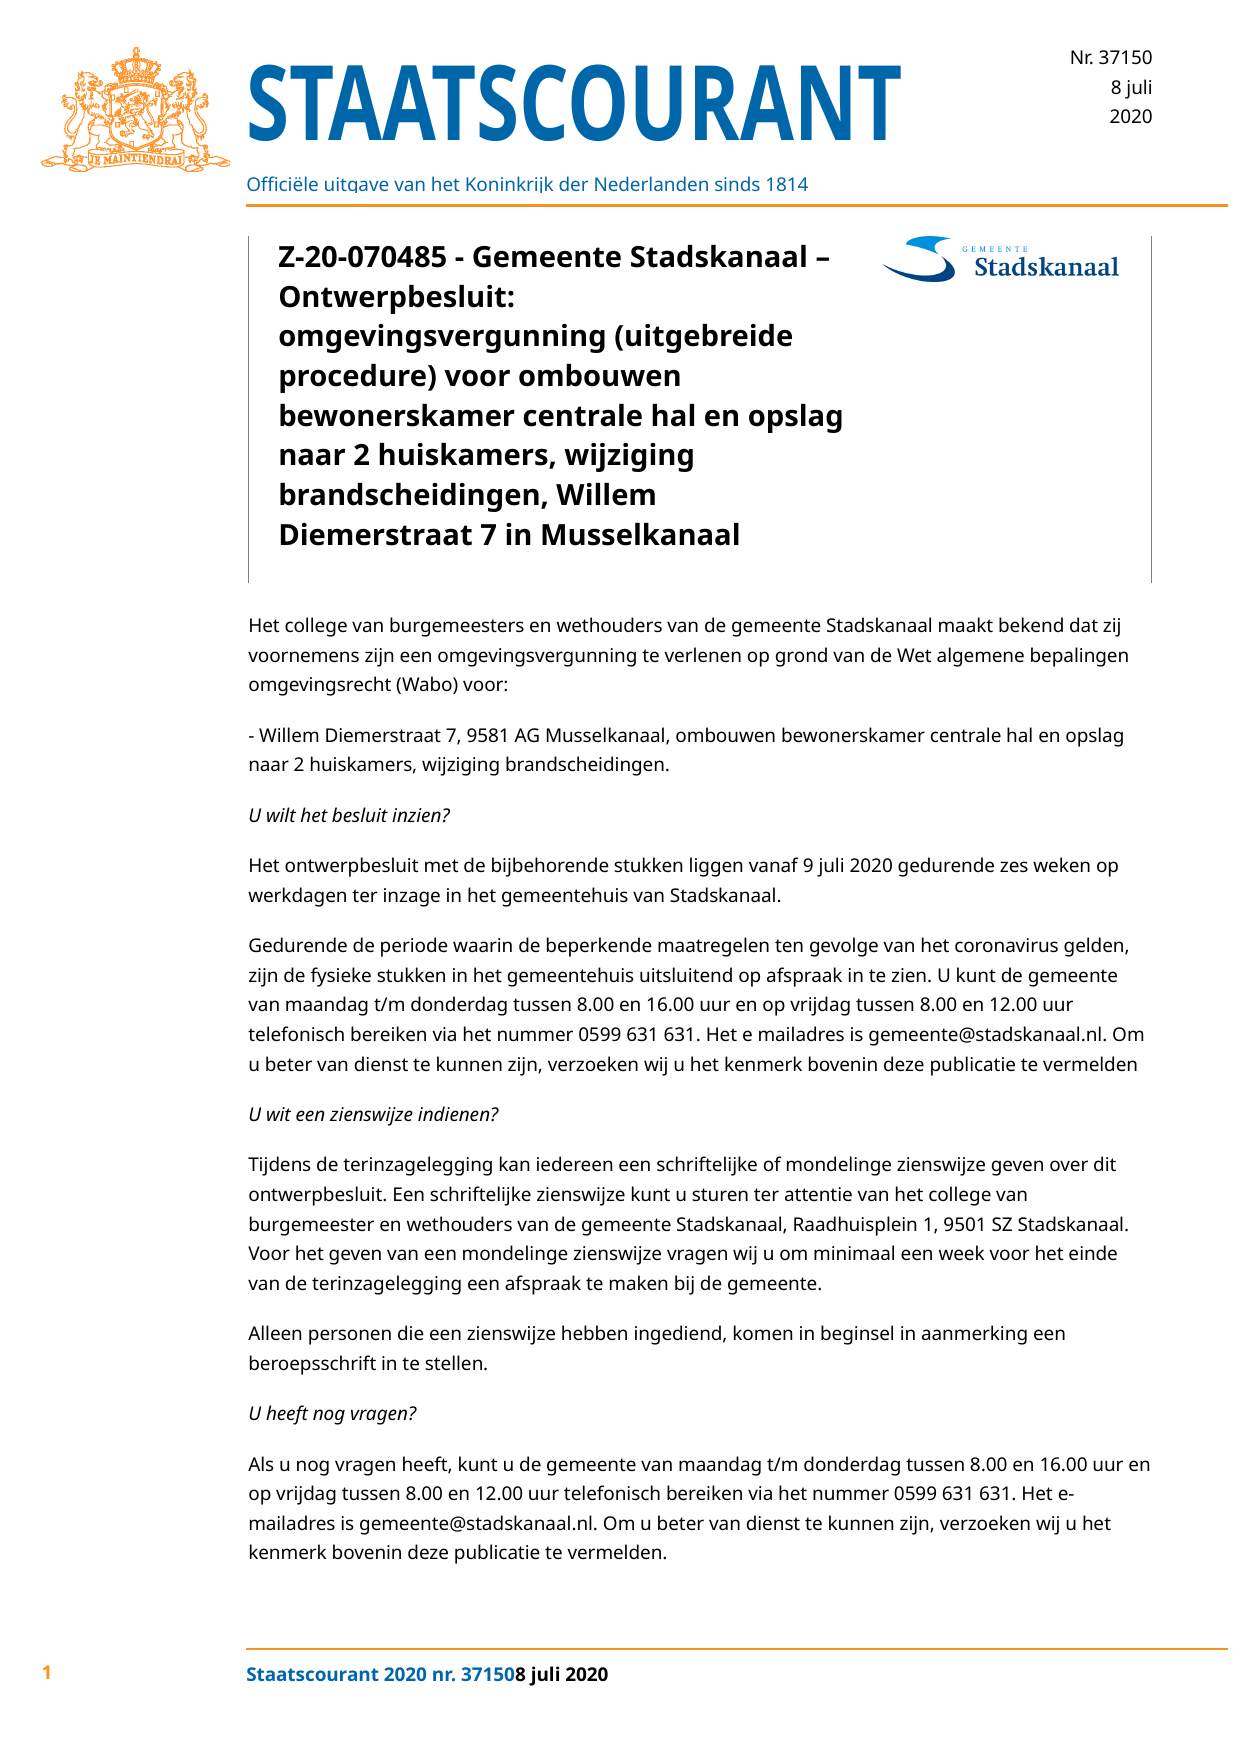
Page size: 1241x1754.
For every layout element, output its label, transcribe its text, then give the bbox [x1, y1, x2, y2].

table_header [850, 236, 1151, 583]
text Als u nog vragen heeft, kunt u de gemeente van maandag t/m donderdag tussen 8.00 en 16.00 uur en op vrijdag tussen 8.00 en 12.00 uur telefonisch bereiken via het nummer 0599 631 631. Het e-mailadres is gemeente@stadskanaal.nl. Om u beter van dienst te kunnen zijn, verzoeken wij u het kenmerk bovenin deze publicatie te vermelden. [248, 1451, 1152, 1565]
text - Willem Diemerstraat 7, 9581 AG Musselkanaal, ombouwen bewonerskamer centrale hal en opslag naar 2 huiskamers, wijziging brandscheidingen. [248, 722, 1152, 777]
text U heeft nog vragen? [248, 1400, 1152, 1426]
text U wilt het besluit inzien? [248, 802, 1152, 828]
text Alleen personen die een zienswijze hebben ingediend, komen in beginsel in aanmerking een beroepsschrift in te stellen. [248, 1320, 1152, 1376]
table_header Z-20-070485 - Gemeente Stadskanaal – Ontwerpbesluit: omgevingsvergunning (uitgebreide procedure) voor ombouwen bewonerskamer centrale hal en opslag naar 2 huiskamers, wijziging brandscheidingen, Willem Diemerstraat 7 in Musselkanaal [249, 236, 850, 583]
text Het college van burgemeesters en wethouders van de gemeente Stadskanaal maakt bekend dat zij voornemens zijn een omgevingsvergunning te verlenen op grond van de Wet algemene bepalingen omgevingsrecht (Wabo) voor: [248, 612, 1152, 697]
picture [41, 47, 231, 172]
text Gedurende de periode waarin de beperkende maatregelen ten gevolge van het coronavirus gelden, zijn de fysieke stukken in het gemeentehuis uitsluitend op afspraak in te zien. U kunt de gemeente van maandag t/m donderdag tussen 8.00 en 16.00 uur en op vrijdag tussen 8.00 en 12.00 uur telefonisch bereiken via het nummer 0599 631 631. Het e mailadres is gemeente@stadskanaal.nl. Om u beter van dienst te kunnen zijn, verzoeken wij u het kenmerk bovenin deze publicatie te vermelden [248, 932, 1152, 1076]
text Het ontwerpbesluit met de bijbehorende stukken liggen vanaf 9 juli 2020 gedurende zes weken op werkdagen ter inzage in het gemeentehuis van Stadskanaal. [248, 852, 1152, 908]
text Tijdens de terinzagelegging kan iedereen een schriftelijke of mondelinge zienswijze geven over dit ontwerpbesluit. Een schriftelijke zienswijze kunt u sturen ter attentie van het college van burgemeester en wethouders van de gemeente Stadskanaal, Raadhuisplein 1, 9501 SZ Stadskanaal. Voor het geven van een mondelinge zienswijze vragen wij u om minimaal een week voor het einde van de terinzagelegging een afspraak te maken bij de gemeente. [248, 1152, 1152, 1296]
picture [882, 236, 1119, 282]
text U wit een zienswijze indienen? [248, 1101, 1152, 1127]
